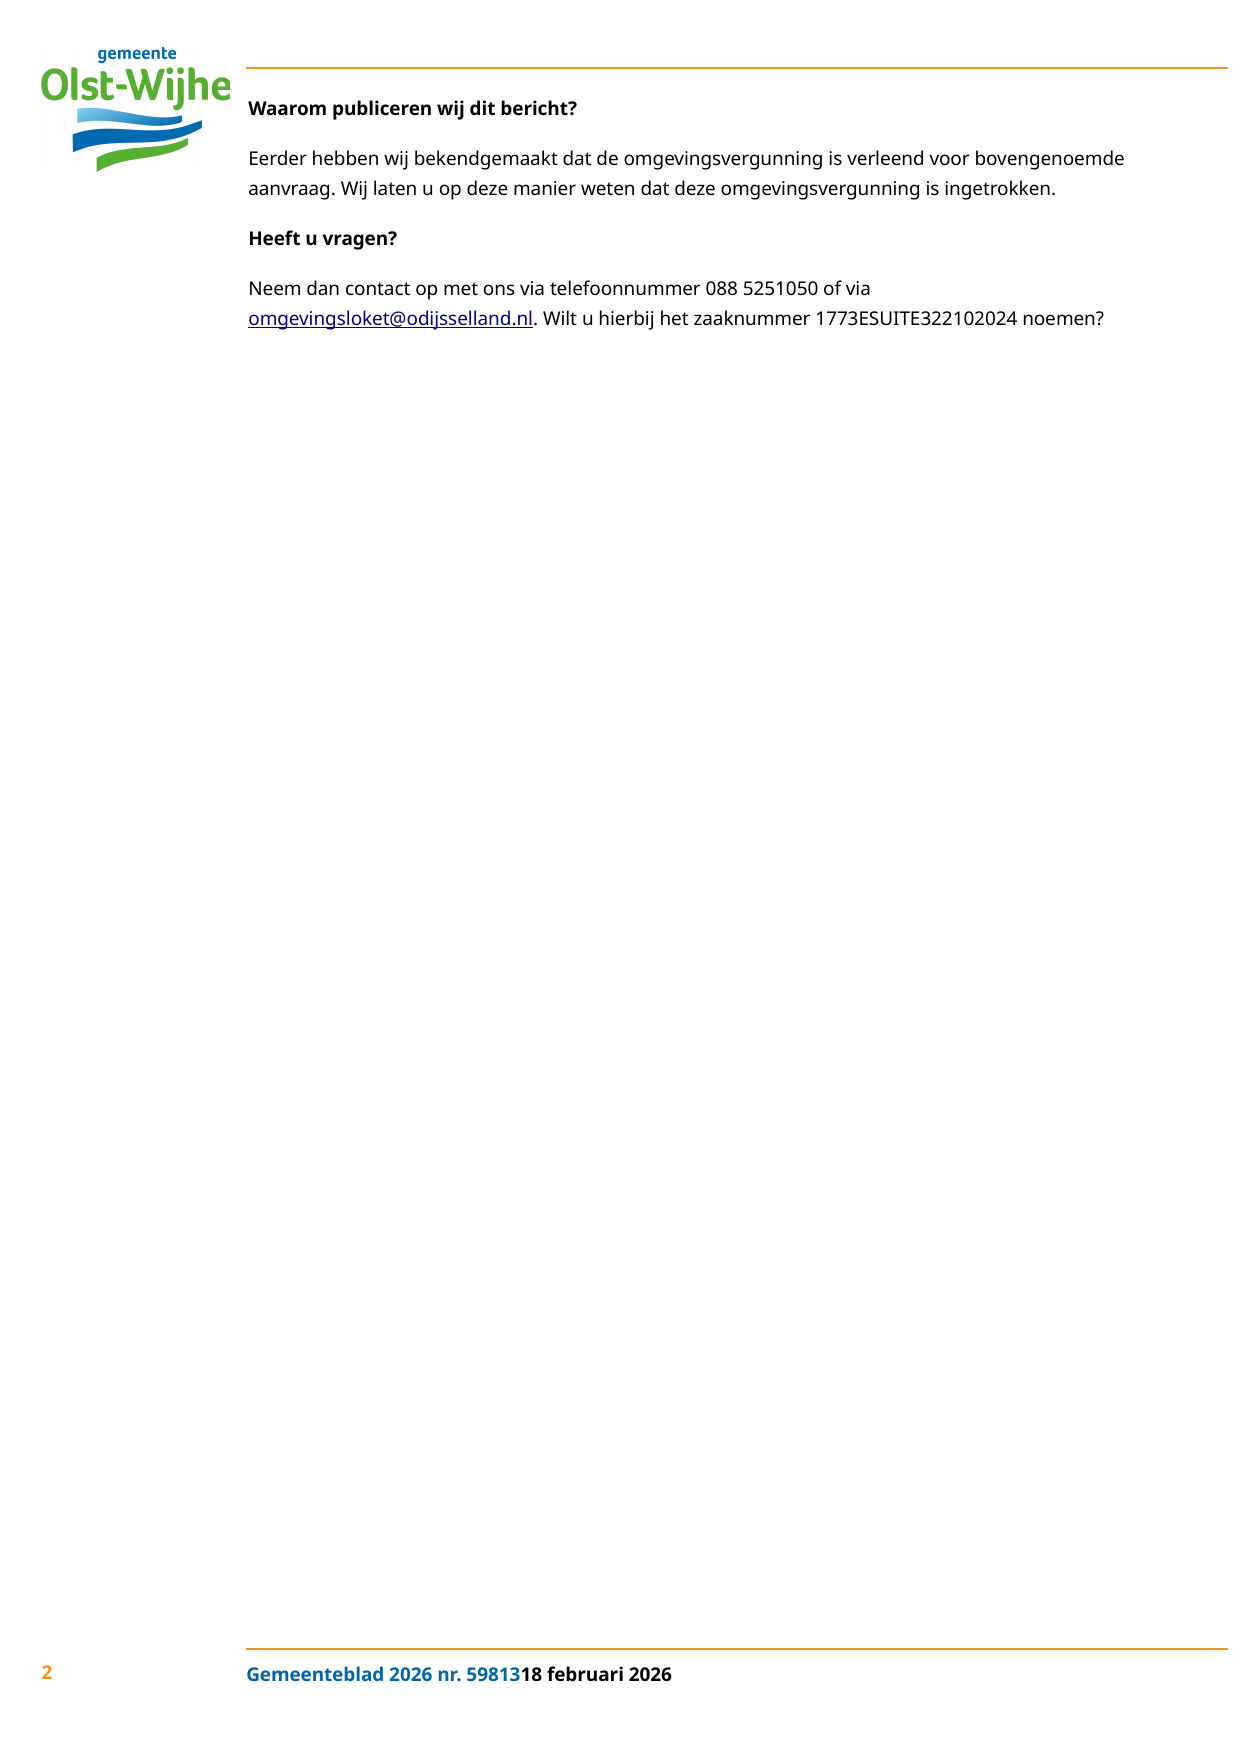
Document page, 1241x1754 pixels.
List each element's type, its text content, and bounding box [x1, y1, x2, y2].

picture [41, 47, 231, 172]
text Neem dan contact op met ons via telefoonnummer 088 5251050 of via omgevingsloket@odijsselland.nl. Wilt u hierbij het zaaknummer 1773ESUITE322102024 noemen? [248, 276, 1152, 331]
text Waarom publiceren wij dit bericht? [248, 95, 1152, 121]
text Eerder hebben wij bekendgemaakt dat de omgevingsvergunning is verleend voor bovengenoemde aanvraag. Wij laten u op deze manier weten dat deze omgevingsvergunning is ingetrokken. [248, 145, 1152, 201]
text Heeft u vragen? [248, 225, 1152, 251]
